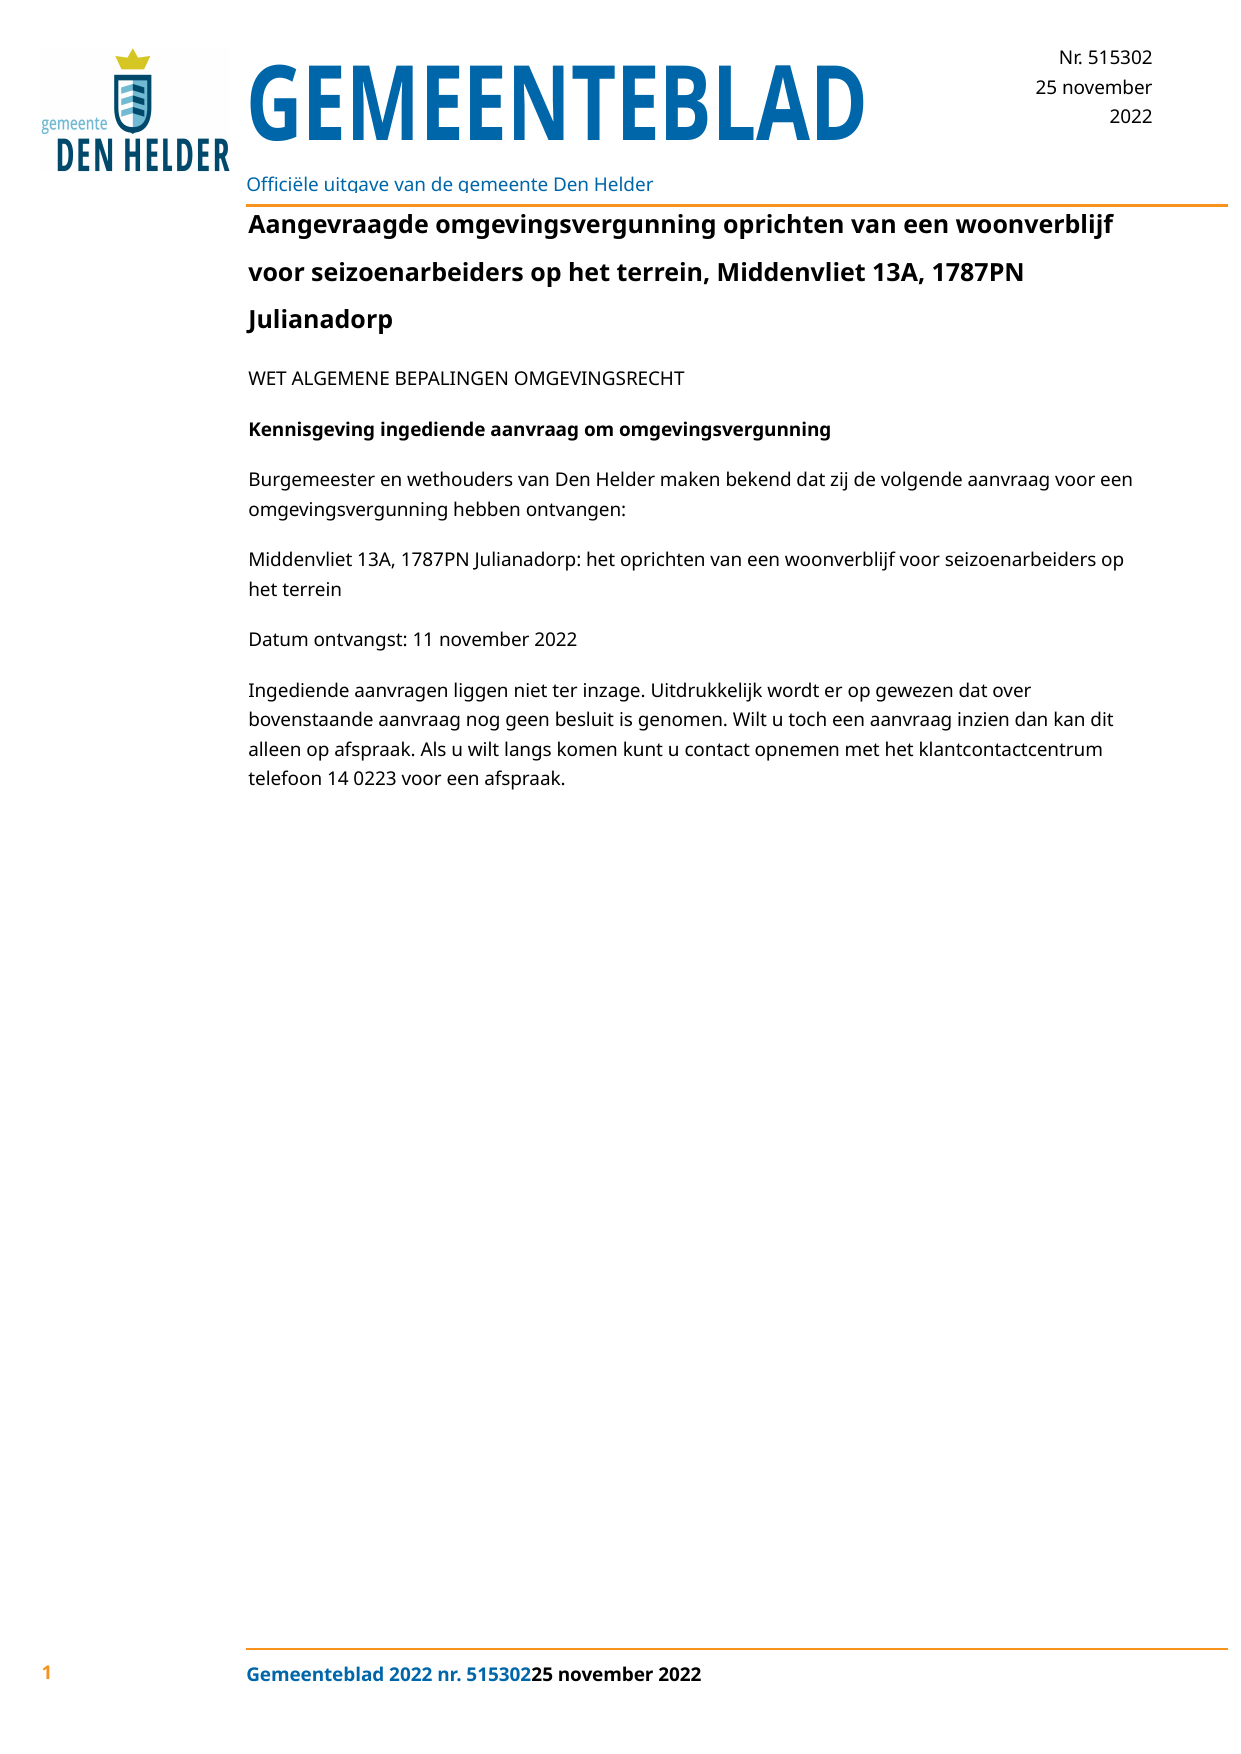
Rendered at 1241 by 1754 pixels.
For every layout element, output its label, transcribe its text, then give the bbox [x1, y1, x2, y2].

text Middenvliet 13A, 1787PN Julianadorp: het oprichten van een woonverblijf voor seizoenarbeiders op het terrein [248, 546, 1152, 602]
picture [63, 144, 68, 165]
text Burgemeester en wethouders van Den Helder maken bekend dat zij de volgende aanvraag voor een omgevingsvergunning hebben ontvangen: [248, 466, 1152, 522]
text Aangevraagde omgevingsvergunning oprichten van een woonverblijf voor seizoenarbeiders op het terrein, Middenvliet 13A, 1787PN Julianadorp [248, 207, 1152, 336]
picture [130, 157, 135, 172]
text Ingediende aanvragen liggen niet ter inzage. Uitdrukkelijk wordt er op gewezen dat over bovenstaande aanvraag nog geen besluit is genomen. Wilt u toch een aanvraag inzien dan kan dit alleen op afspraak. Als u wilt langs komen kunt u contact opnemen met het klantcontactcentrum telefoon 14 0223 voor een afspraak. [248, 677, 1152, 791]
picture [100, 154, 106, 172]
picture [182, 144, 187, 165]
text Datum ontvangst: 11 november 2022 [248, 626, 1152, 652]
picture [220, 160, 224, 172]
text Kennisgeving ingediende aanvraag om omgevingsvergunning [248, 416, 1152, 442]
picture [41, 47, 231, 172]
text WET ALGEMENE BEPALINGEN OMGEVINGSRECHT [248, 366, 1152, 391]
